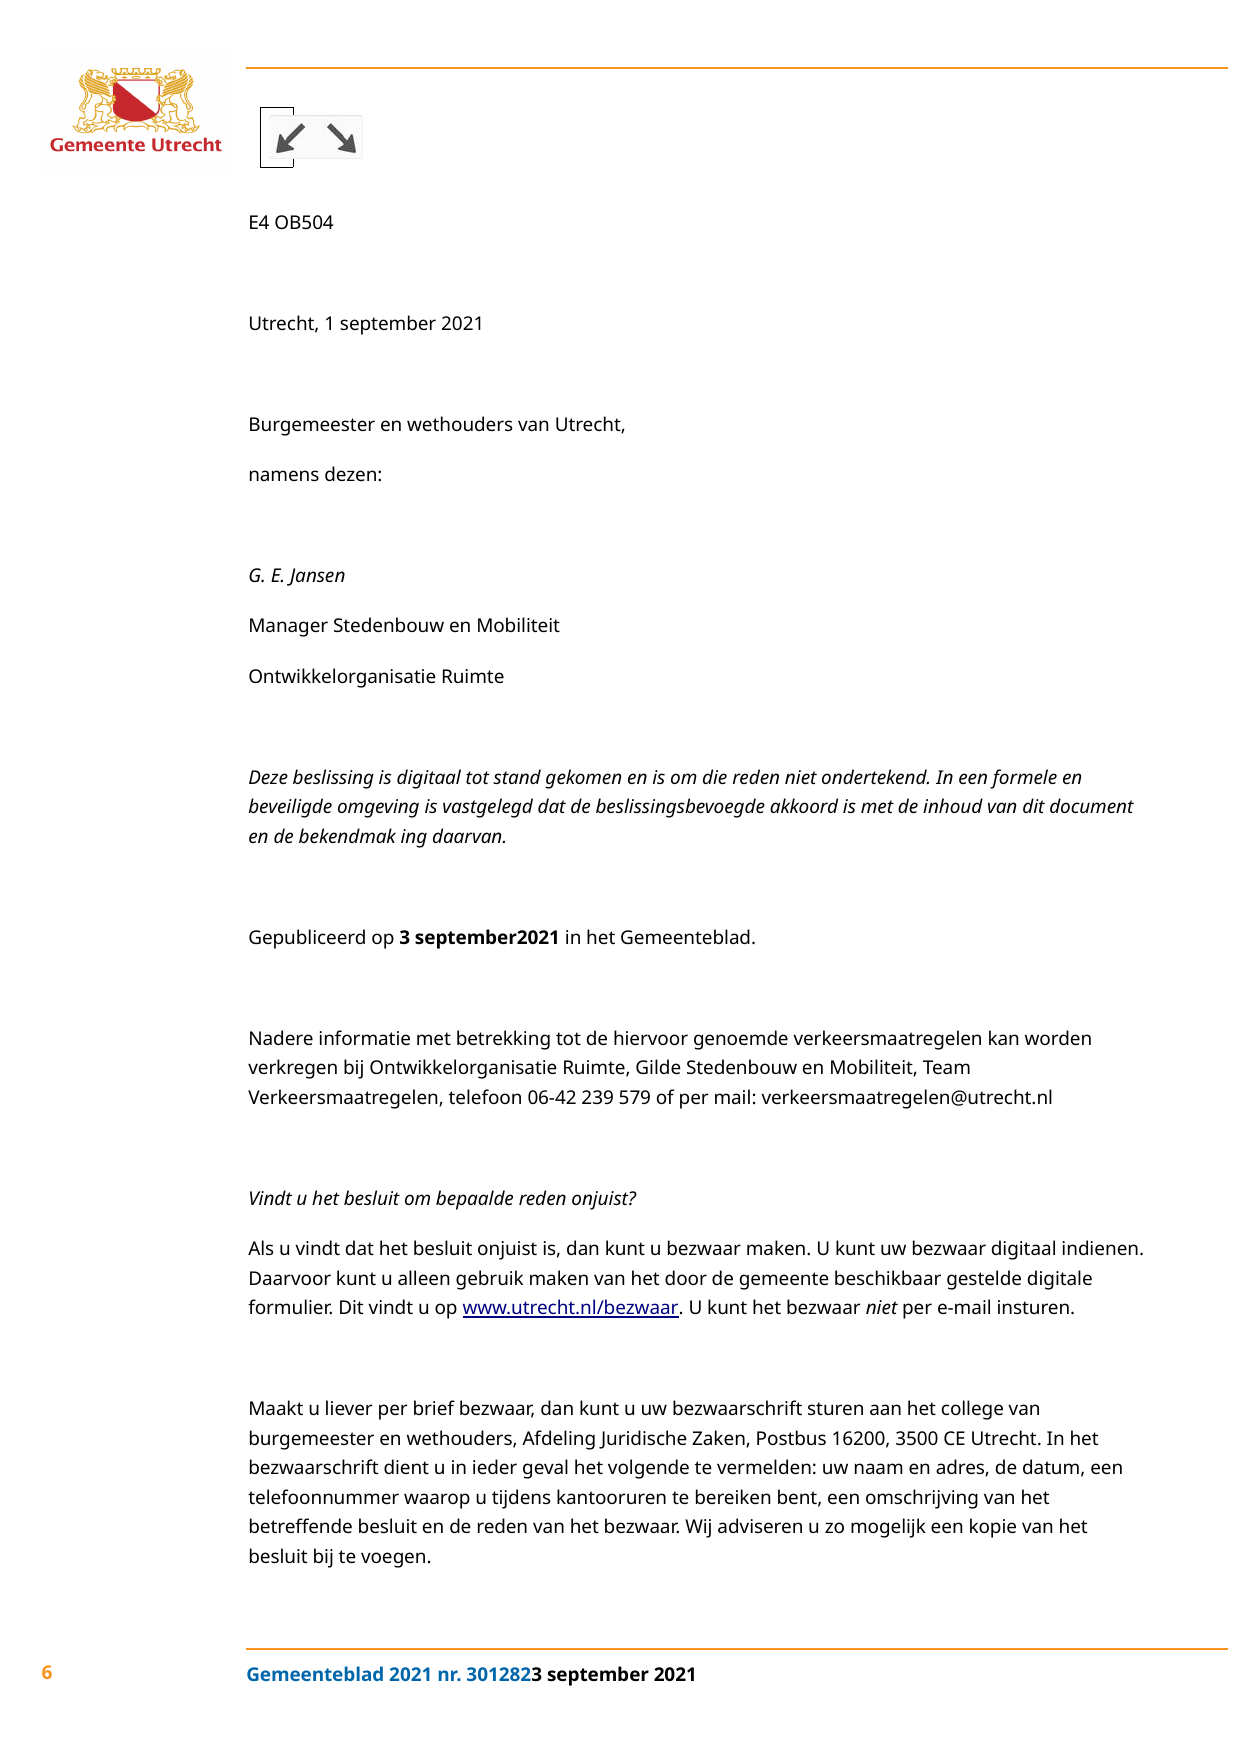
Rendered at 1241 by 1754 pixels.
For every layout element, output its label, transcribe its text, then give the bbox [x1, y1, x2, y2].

text Als u vindt dat het besluit onjuist is, dan kunt u bezwaar maken. U kunt uw bezwaar digitaal indienen. Daarvoor kunt u alleen gebruik maken van het door de gemeente beschikbaar gestelde digitale formulier. Dit vindt u op www.utrecht.nl/bezwaar. U kunt het bezwaar niet per e-mail insturen. [248, 1235, 1152, 1320]
text namens dezen: [248, 461, 1152, 487]
text Nadere informatie met betrekking tot de hiervoor genoemde verkeersmaatregelen kan worden verkregen bij Ontwikkelorganisatie Ruimte, Gilde Stedenbouw en Mobiliteit, Team Verkeersmaatregelen, telefoon 06-42 239 579 of per mail: verkeersmaatregelen@utrecht.nl [248, 1025, 1152, 1109]
picture [268, 115, 363, 159]
picture [41, 47, 231, 172]
text Maakt u liever per brief bezwaar, dan kunt u uw bezwaarschrift sturen aan het college van burgemeester en wethouders, Afdeling Juridische Zaken, Postbus 16200, 3500 CE Utrecht. In het bezwaarschrift dient u in ieder geval het volgende te vermelden: uw naam en adres, de datum, een telefoonnummer waarop u tijdens kantooruren te bereiken bent, een omschrijving van het betreffende besluit en de reden van het bezwaar. Wij adviseren u zo mogelijk een kopie van het besluit bij te voegen. [248, 1395, 1152, 1569]
text G. E. Jansen [248, 562, 1152, 588]
text E4 OB504 [248, 209, 1152, 235]
text Vindt u het besluit om bepaalde reden onjuist? [248, 1185, 1152, 1210]
text Utrecht, 1 september 2021 [248, 310, 1152, 336]
text Burgemeester en wethouders van Utrecht, [248, 411, 1152, 437]
text Ontwikkelorganisatie Ruimte [248, 663, 1152, 689]
text Gepubliceerd op 3 september2021 in het Gemeenteblad. [248, 924, 1152, 949]
text Deze beslissing is digitaal tot stand gekomen en is om die reden niet ondertekend. In een formele en beveiligde omgeving is vastgelegd dat de beslissingsbevoegde akkoord is met de inhoud van dit document en de bekendmak ing daarvan. [248, 764, 1152, 849]
text Manager Stedenbouw en Mobiliteit [248, 613, 1152, 638]
